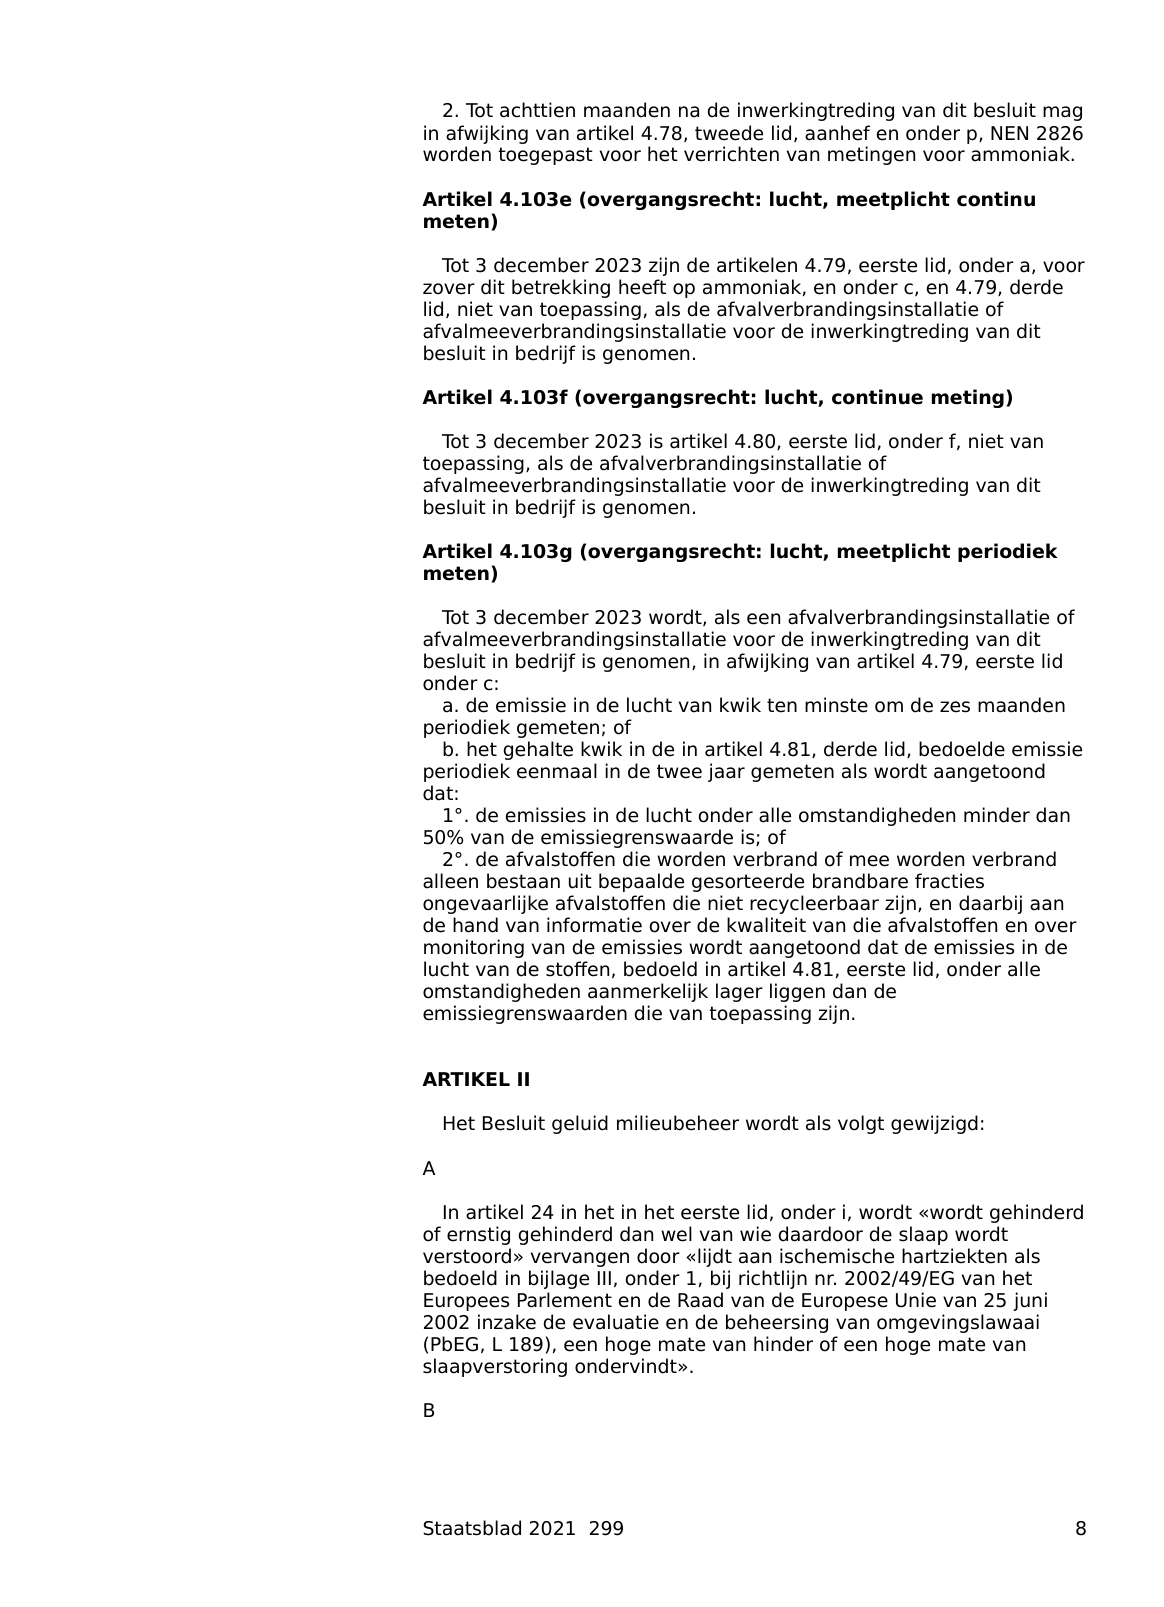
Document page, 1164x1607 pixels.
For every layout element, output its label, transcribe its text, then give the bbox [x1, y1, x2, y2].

subtitle Artikel 4.103g (overgangsrecht: lucht, meetplicht periodiek meten) [422, 541, 1087, 585]
text Het Besluit geluid milieubeheer wordt als volgt gewijzigd: [422, 1113, 1087, 1135]
text 2. Tot achttien maanden na de inwerkingtreding van dit besluit mag in afwijking van artikel 4.78, tweede lid, aanhef en onder p, NEN 2826 worden toegepast voor het verrichten van metingen voor ammoniak. [422, 100, 1087, 166]
subtitle ARTIKEL II [422, 1069, 1087, 1091]
text 1°. de emissies in de lucht onder alle omstandigheden minder dan 50% van de emissiegrenswaarde is; of [422, 805, 1087, 849]
text a. de emissie in de lucht van kwik ten minste om de zes maanden periodiek gemeten; of [422, 695, 1087, 739]
text 2°. de afvalstoffen die worden verbrand of mee worden verbrand alleen bestaan uit bepaalde gesorteerde brandbare fracties ongevaarlijke afvalstoffen die niet recycleerbaar zijn, en daarbij aan de hand van informatie over de kwaliteit van die afvalstoffen en over monitoring van de emissies wordt aangetoond dat de emissies in de lucht van de stoffen, bedoeld in artikel 4.81, eerste lid, onder alle omstandigheden aanmerkelijk lager liggen dan de emissiegrenswaarden die van toepassing zijn. [422, 849, 1087, 1025]
text Tot 3 december 2023 wordt, als een afvalverbrandingsinstallatie of afvalmeeverbrandingsinstallatie voor de inwerkingtreding van dit besluit in bedrijf is genomen, in afwijking van artikel 4.79, eerste lid onder c: [422, 607, 1087, 695]
text In artikel 24 in het in het eerste lid, onder i, wordt «wordt gehinderd of ernstig gehinderd dan wel van wie daardoor de slaap wordt verstoord» vervangen door «lijdt aan ischemische hartziekten als bedoeld in bijlage III, onder 1, bij richtlijn nr. 2002/49/EG van het Europees Parlement en de Raad van de Europese Unie van 25 juni 2002 inzake de evaluatie en de beheersing van omgevingslawaai (PbEG, L 189), een hoge mate van hinder of een hoge mate van slaapverstoring ondervindt». [422, 1202, 1087, 1377]
text B [422, 1400, 1087, 1422]
text Tot 3 december 2023 zijn de artikelen 4.79, eerste lid, onder a, voor zover dit betrekking heeft op ammoniak, en onder c, en 4.79, derde lid, niet van toepassing, als de afvalverbrandingsinstallatie of afvalmeeverbrandingsinstallatie voor de inwerkingtreding van dit besluit in bedrijf is genomen. [422, 255, 1087, 364]
text b. het gehalte kwik in de in artikel 4.81, derde lid, bedoelde emissie periodiek eenmaal in de twee jaar gemeten als wordt aangetoond dat: [422, 739, 1087, 805]
subtitle Artikel 4.103f (overgangsrecht: lucht, continue meting) [422, 387, 1087, 409]
text A [422, 1157, 1087, 1179]
text Tot 3 december 2023 is artikel 4.80, eerste lid, onder f, niet van toepassing, als de afvalverbrandingsinstallatie of afvalmeeverbrandingsinstallatie voor de inwerkingtreding van dit besluit in bedrijf is genomen. [422, 431, 1087, 519]
subtitle Artikel 4.103e (overgangsrecht: lucht, meetplicht continu meten) [422, 188, 1087, 232]
